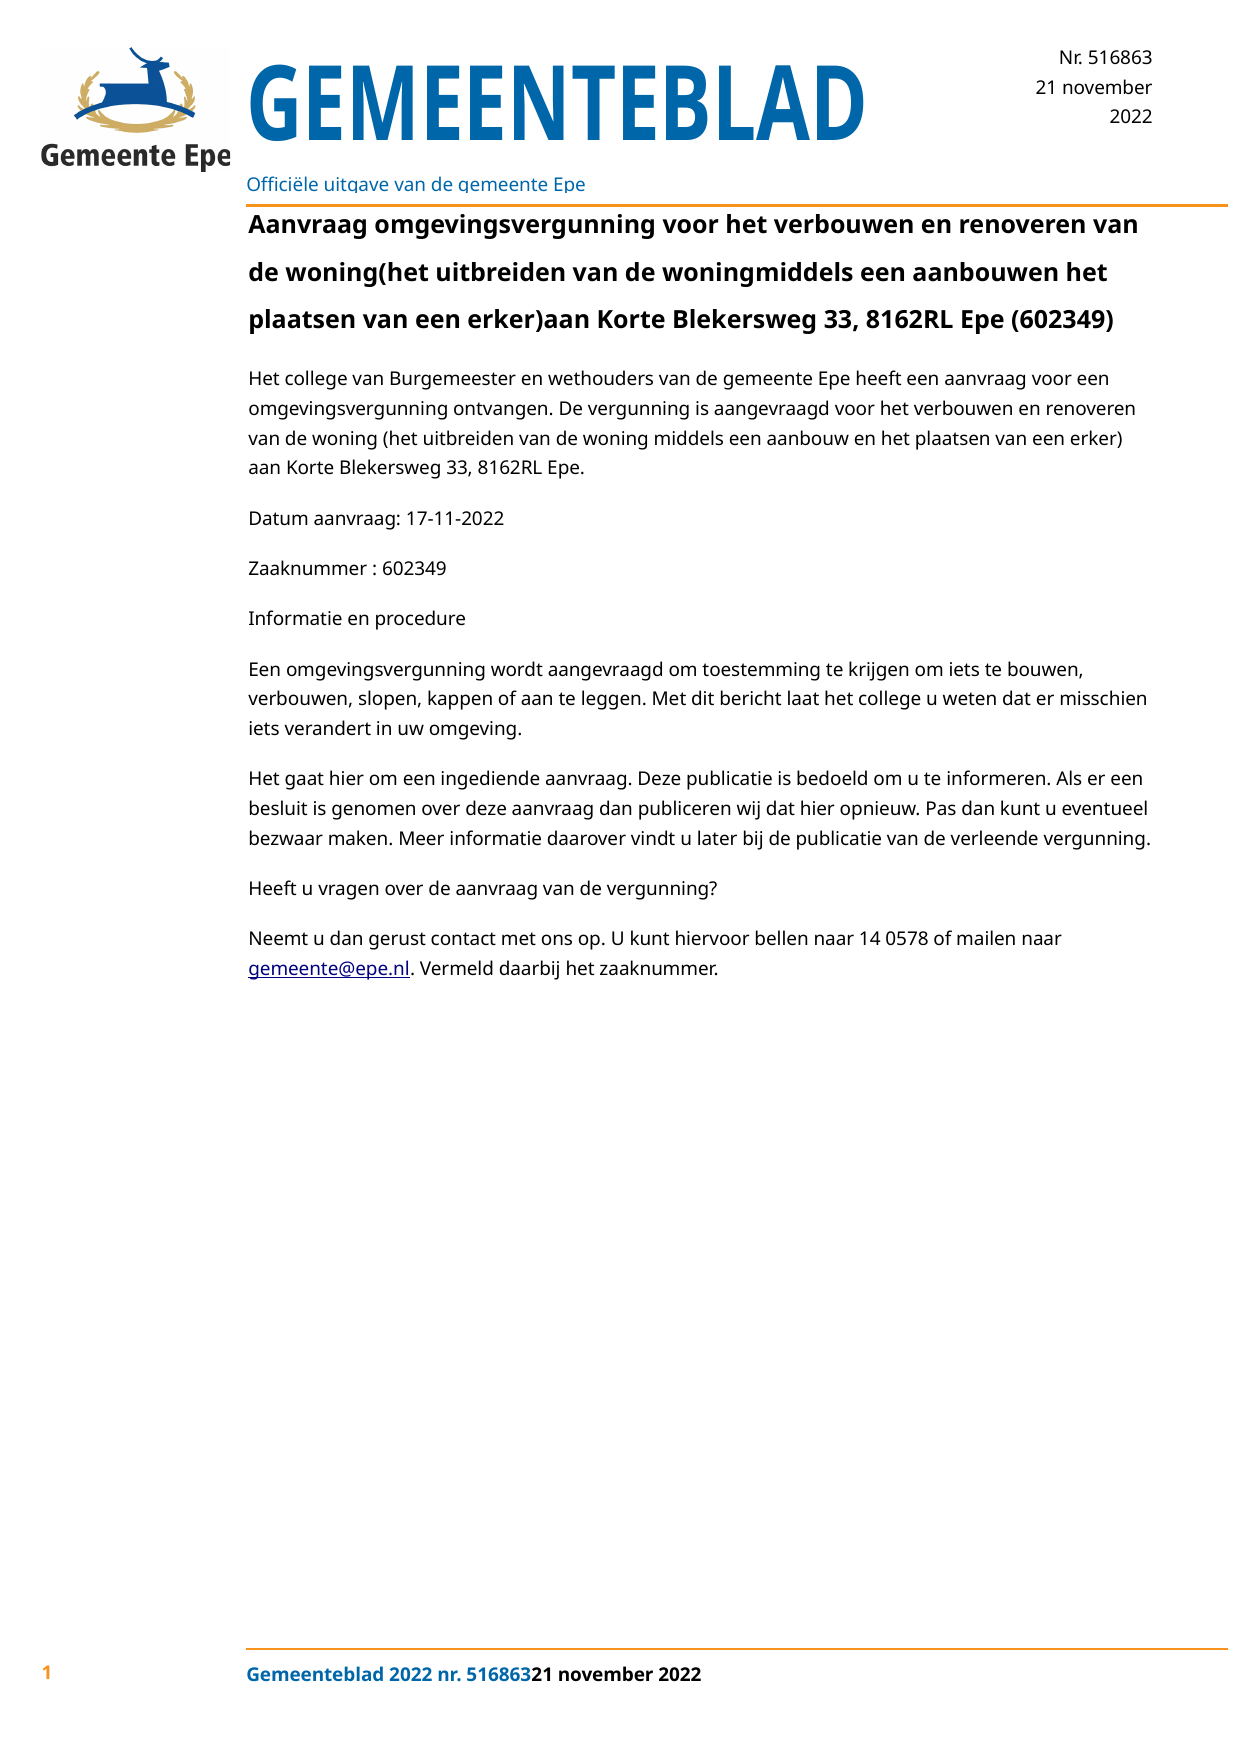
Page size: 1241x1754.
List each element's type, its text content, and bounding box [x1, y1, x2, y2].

text Datum aanvraag: 17-11-2022 [248, 505, 1152, 530]
text Informatie en procedure [248, 606, 1152, 631]
text Heeft u vragen over de aanvraag van de vergunning? [248, 875, 1152, 901]
text Een omgevingsvergunning wordt aangevraagd om toestemming te krijgen om iets te bouwen, verbouwen, slopen, kappen of aan te leggen. Met dit bericht laat het college u weten dat er misschien iets verandert in uw omgeving. [248, 656, 1152, 741]
text Aanvraag omgevingsvergunning voor het verbouwen en renoveren van de woning(het uitbreiden van de woningmiddels een aanbouwen het plaatsen van een erker)aan Korte Blekersweg 33, 8162RL Epe (602349) [248, 207, 1152, 336]
text Zaaknummer : 602349 [248, 555, 1152, 581]
text Het college van Burgemeester en wethouders van de gemeente Epe heeft een aanvraag voor een omgevingsvergunning ontvangen. De vergunning is aangevraagd voor het verbouwen en renoveren van de woning (het uitbreiden van de woning middels een aanbouw en het plaatsen van een erker) aan Korte Blekersweg 33, 8162RL Epe. [248, 366, 1152, 480]
text Het gaat hier om een ingediende aanvraag. Deze publicatie is bedoeld om u te informeren. Als er een besluit is genomen over deze aanvraag dan publiceren wij dat hier opnieuw. Pas dan kunt u eventueel bezwaar maken. Meer informatie daarover vindt u later bij de publicatie van de verleende vergunning. [248, 766, 1152, 850]
text Neemt u dan gerust contact met ons op. U kunt hiervoor bellen naar 14 0578 of mailen naar gemeente@epe.nl. Vermeld daarbij het zaaknummer. [248, 926, 1152, 981]
picture [41, 47, 231, 172]
